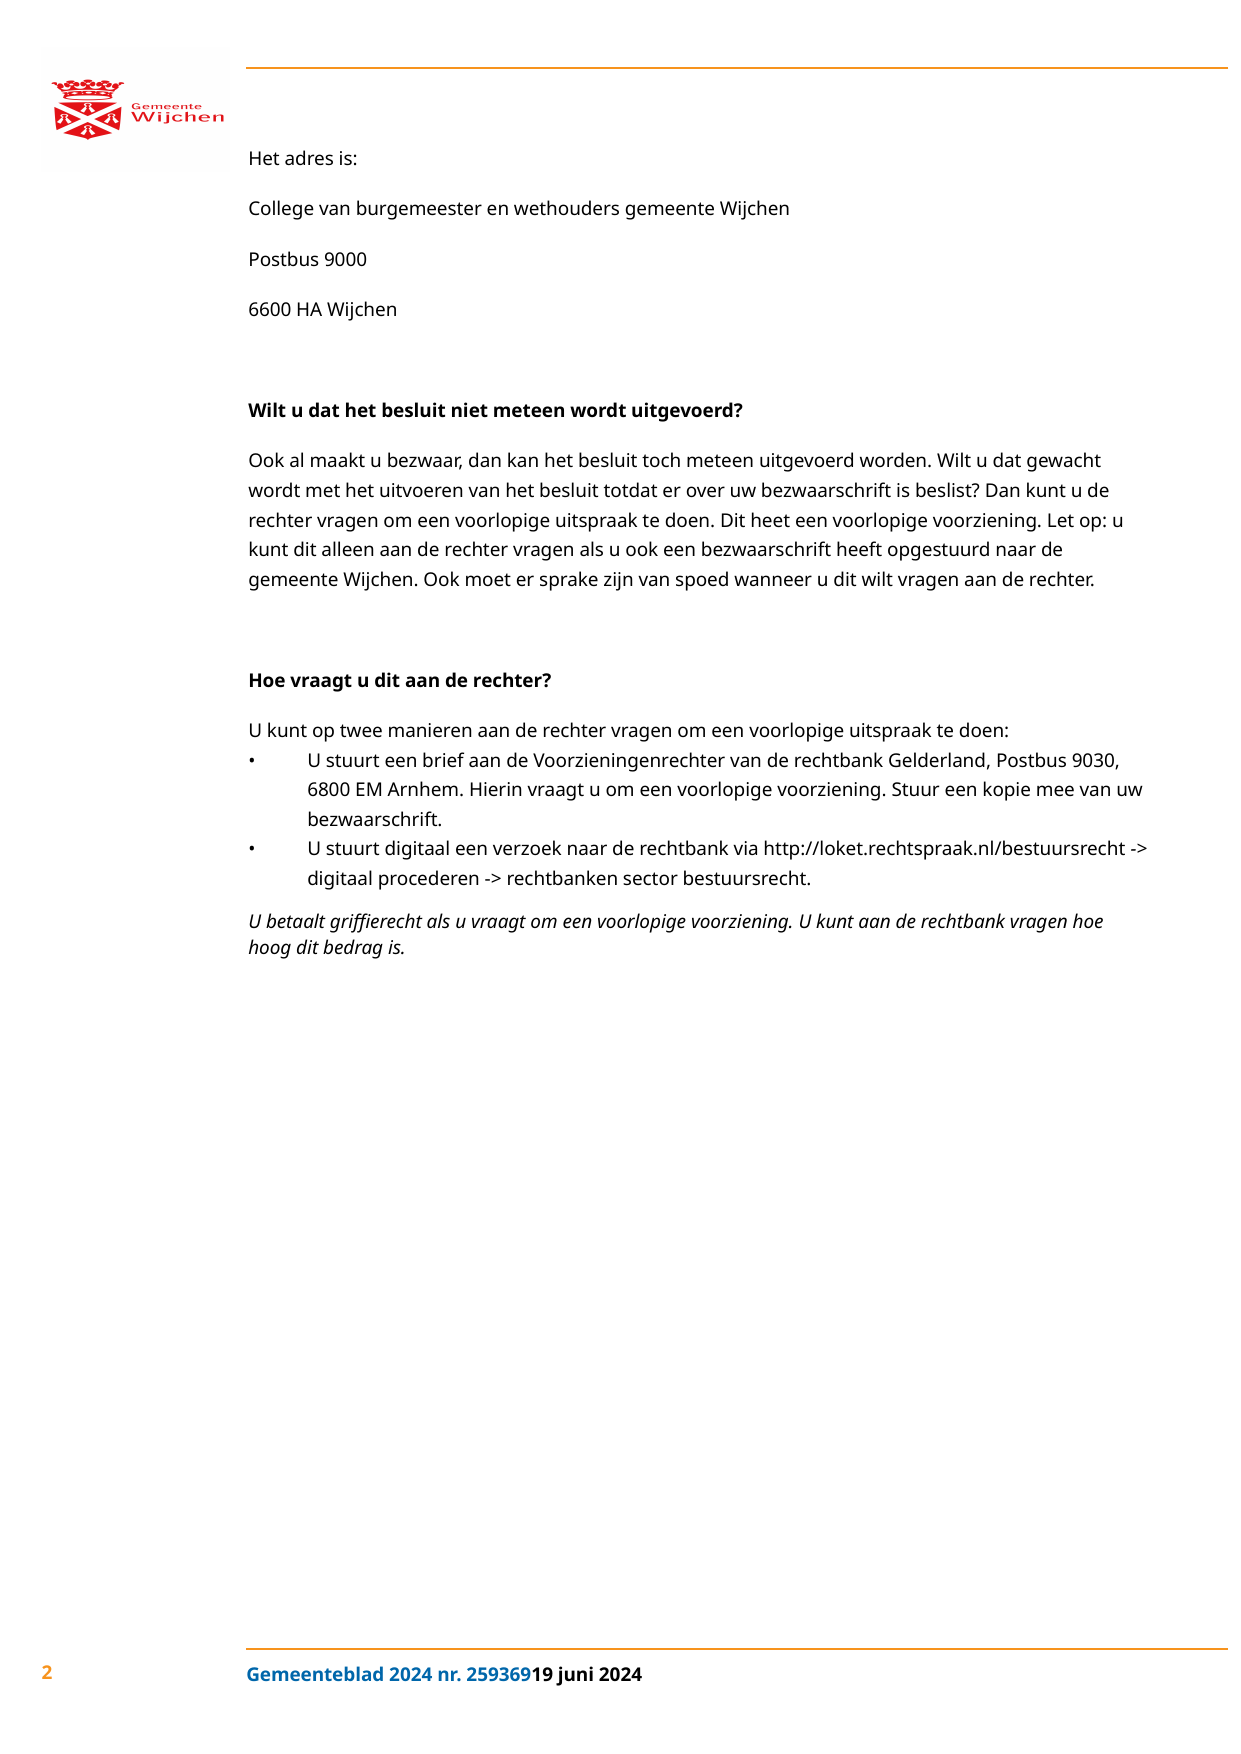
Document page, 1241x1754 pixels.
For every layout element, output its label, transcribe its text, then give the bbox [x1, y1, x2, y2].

text U betaalt griffierecht als u vraagt om een voorlopige voorziening. U kunt aan de rechtbank vragen hoe hoog dit bedrag is. [248, 908, 1152, 960]
text Hoe vraagt u dit aan de rechter? [248, 667, 1152, 693]
picture [41, 47, 231, 172]
list U stuurt digitaal een verzoek naar de rechtbank via http://loket.rechtspraak.nl/bestuursrecht -> digitaal procederen -> rechtbanken sector bestuursrecht. [248, 836, 1152, 891]
text College van burgemeester en wethouders gemeente Wijchen [248, 196, 1152, 221]
text Postbus 9000 [248, 246, 1152, 272]
text Het adres is: [248, 145, 1152, 171]
text Wilt u dat het besluit niet meteen wordt uitgevoerd? [248, 397, 1152, 423]
text 6600 HA Wijchen [248, 296, 1152, 322]
text U kunt op twee manieren aan de rechter vragen om een voorlopige uitspraak te doen: [248, 717, 1152, 743]
list U stuurt een brief aan de Voorzieningenrechter van de rechtbank Gelderland, Postbus 9030, 6800 EM Arnhem. Hierin vraagt u om een voorlopige voorziening. Stuur een kopie mee van uw bezwaarschrift. [248, 747, 1152, 832]
text Ook al maakt u bezwaar, dan kan het besluit toch meteen uitgevoerd worden. Wilt u dat gewacht wordt met het uitvoeren van het besluit totdat er over uw bezwaarschrift is beslist? Dan kunt u de rechter vragen om een voorlopige uitspraak te doen. Dit heet een voorlopige voorziening. Let op: u kunt dit alleen aan de rechter vragen als u ook een bezwaarschrift heeft opgestuurd naar de gemeente Wijchen. Ook moet er sprake zijn van spoed wanneer u dit wilt vragen aan de rechter. [248, 448, 1152, 592]
